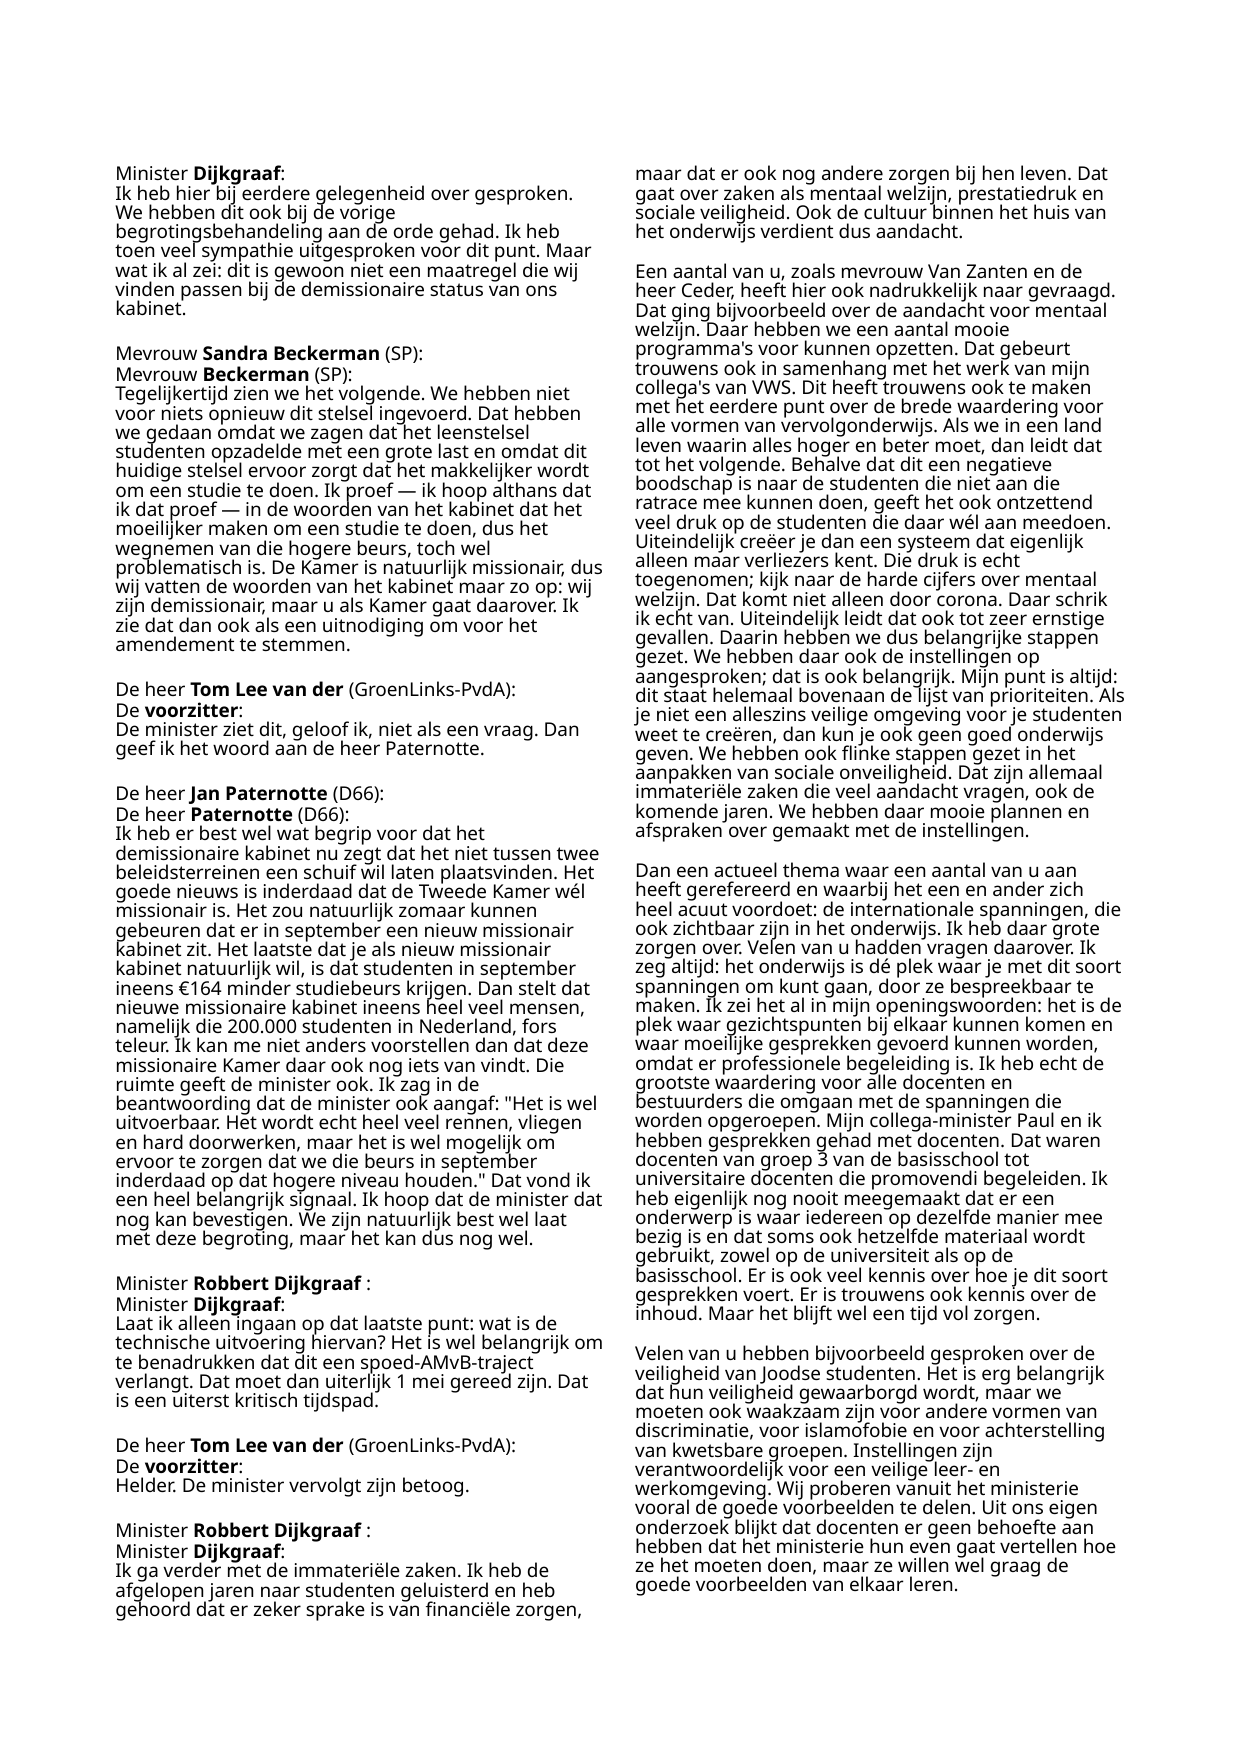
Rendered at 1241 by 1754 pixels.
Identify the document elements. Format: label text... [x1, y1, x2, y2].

text Velen van u hebben bijvoorbeeld gesproken over de veiligheid van Joodse studenten. Het is erg belangrijk dat hun veiligheid gewaarborgd wordt, maar we moeten ook waakzaam zijn voor andere vormen van discriminatie, voor islamofobie en voor achterstelling van kwetsbare groepen. Instellingen zijn verantwoordelijk voor een veilige leer- en werkomgeving. Wij proberen vanuit het ministerie vooral de goede voorbeelden te delen. Uit ons eigen onderzoek blijkt dat docenten er geen behoefte aan hebben dat het ministerie hun even gaat vertellen hoe ze het moeten doen, maar ze willen wel graag de goede voorbeelden van elkaar leren. [635, 1345, 1125, 1596]
text Minister Robbert Dijkgraaf : [115, 1517, 605, 1543]
text Mevrouw Beckerman (SP): [115, 366, 605, 385]
text De heer Paternotte (D66): [115, 806, 605, 825]
text Tegelijkertijd zien we het volgende. We hebben niet voor niets opnieuw dit stelsel ingevoerd. Dat hebben we gedaan omdat we zagen dat het leenstelsel studenten opzadelde met een grote last en omdat dit huidige stelsel ervoor zorgt dat het makkelijker wordt om een studie te doen. Ik proef — ik hoop althans dat ik dat proef — in de woorden van het kabinet dat het moeilijker maken om een studie te doen, dus het wegnemen van die hogere beurs, toch wel problematisch is. De Kamer is natuurlijk missionair, dus wij vatten de woorden van het kabinet maar zo op: wij zijn demissionair, maar u als Kamer gaat daarover. Ik zie dat dan ook als een uitnodiging om voor het amendement te stemmen. [115, 385, 605, 655]
text Laat ik alleen ingaan op dat laatste punt: wat is de technische uitvoering hiervan? Het is wel belangrijk om te benadrukken dat dit een spoed-AMvB-traject verlangt. Dat moet dan uiterlijk 1 mei gereed zijn. Dat is een uiterst kritisch tijdspad. [115, 1315, 605, 1411]
text Minister Robbert Dijkgraaf : [115, 1270, 605, 1296]
text Minister Dijkgraaf: [115, 165, 605, 184]
text Minister Dijkgraaf: [115, 1543, 605, 1562]
text Mevrouw Sandra Beckerman (SP): [115, 340, 605, 366]
text Dan een actueel thema waar een aantal van u aan heeft gerefereerd en waarbij het een en ander zich heel acuut voordoet: de internationale spanningen, die ook zichtbaar zijn in het onderwijs. Ik heb daar grote zorgen over. Velen van u hadden vragen daarover. Ik zeg altijd: het onderwijs is dé plek waar je met dit soort spanningen om kunt gaan, door ze bespreekbaar te maken. Ik zei het al in mijn openingswoorden: het is de plek waar gezichtspunten bij elkaar kunnen komen en waar moeilijke gesprekken gevoerd kunnen worden, omdat er professionele begeleiding is. Ik heb echt de grootste waardering voor alle docenten en bestuurders die omgaan met de spanningen die worden opgeroepen. Mijn collega-minister Paul en ik hebben gesprekken gehad met docenten. Dat waren docenten van groep 3 van de basisschool tot universitaire docenten die promovendi begeleiden. Ik heb eigenlijk nog nooit meegemaakt dat er een onderwerp is waar iedereen op dezelfde manier mee bezig is en dat soms ook hetzelfde materiaal wordt gebruikt, zowel op de universiteit als op de basisschool. Er is ook veel kennis over hoe je dit soort gesprekken voert. Er is trouwens ook kennis over de inhoud. Maar het blijft wel een tijd vol zorgen. [635, 862, 1125, 1324]
text De heer Jan Paternotte (D66): [115, 780, 605, 806]
text Helder. De minister vervolgt zijn betoog. [115, 1477, 605, 1497]
text Ik heb er best wel wat begrip voor dat het demissionaire kabinet nu zegt dat het niet tussen twee beleidsterreinen een schuif wil laten plaatsvinden. Het goede nieuws is inderdaad dat de Tweede Kamer wél missionair is. Het zou natuurlijk zomaar kunnen gebeuren dat er in september een nieuw missionair kabinet zit. Het laatste dat je als nieuw missionair kabinet natuurlijk wil, is dat studenten in september ineens €164 minder studiebeurs krijgen. Dan stelt dat nieuwe missionaire kabinet ineens heel veel mensen, namelijk die 200.000 studenten in Nederland, fors teleur. Ik kan me niet anders voorstellen dan dat deze missionaire Kamer daar ook nog iets van vindt. Die ruimte geeft de minister ook. Ik zag in de beantwoording dat de minister ook aangaf: "Het is wel uitvoerbaar. Het wordt echt heel veel rennen, vliegen en hard doorwerken, maar het is wel mogelijk om ervoor te zorgen dat we die beurs in september inderdaad op dat hogere niveau houden." Dat vond ik een heel belangrijk signaal. Ik hoop dat de minister dat nog kan bevestigen. We zijn natuurlijk best wel laat met deze begroting, maar het kan dus nog wel. [115, 825, 605, 1249]
text maar dat er ook nog andere zorgen bij hen leven. Dat gaat over zaken als mentaal welzijn, prestatiedruk en sociale veiligheid. Ook de cultuur binnen het huis van het onderwijs verdient dus aandacht. [635, 165, 1125, 242]
text Ik ga verder met de immateriële zaken. Ik heb de afgelopen jaren naar studenten geluisterd en heb gehoord dat er zeker sprake is van financiële zorgen, [115, 1562, 605, 1620]
text Minister Dijkgraaf: [115, 1296, 605, 1315]
text De voorzitter: [115, 1458, 605, 1477]
text De heer Tom Lee van der (GroenLinks-PvdA): [115, 676, 605, 702]
text De heer Tom Lee van der (GroenLinks-PvdA): [115, 1432, 605, 1458]
text Ik heb hier bij eerdere gelegenheid over gesproken. We hebben dit ook bij de vorige begrotingsbehandeling aan de orde gehad. Ik heb toen veel sympathie uitgesproken voor dit punt. Maar wat ik al zei: dit is gewoon niet een maatregel die wij vinden passen bij de demissionaire status van ons kabinet. [115, 184, 605, 319]
text De minister ziet dit, geloof ik, niet als een vraag. Dan geef ik het woord aan de heer Paternotte. [115, 721, 605, 759]
text Een aantal van u, zoals mevrouw Van Zanten en de heer Ceder, heeft hier ook nadrukkelijk naar gevraagd. Dat ging bijvoorbeeld over de aandacht voor mentaal welzijn. Daar hebben we een aantal mooie programma's voor kunnen opzetten. Dat gebeurt trouwens ook in samenhang met het werk van mijn collega's van VWS. Dit heeft trouwens ook te maken met het eerdere punt over de brede waardering voor alle vormen van vervolgonderwijs. Als we in een land leven waarin alles hoger en beter moet, dan leidt dat tot het volgende. Behalve dat dit een negatieve boodschap is naar de studenten die niet aan die ratrace mee kunnen doen, geeft het ook ontzettend veel druk op de studenten die daar wél aan meedoen. Uiteindelijk creëer je dan een systeem dat eigenlijk alleen maar verliezers kent. Die druk is echt toegenomen; kijk naar de harde cijfers over mentaal welzijn. Dat komt niet alleen door corona. Daar schrik ik echt van. Uiteindelijk leidt dat ook tot zeer ernstige gevallen. Daarin hebben we dus belangrijke stappen gezet. We hebben daar ook de instellingen op aangesproken; dat is ook belangrijk. Mijn punt is altijd: dit staat helemaal bovenaan de lijst van prioriteiten. Als je niet een alleszins veilige omgeving voor je studenten weet te creëren, dan kun je ook geen goed onderwijs geven. We hebben ook flinke stappen gezet in het aanpakken van sociale onveiligheid. Dat zijn allemaal immateriële zaken die veel aandacht vragen, ook de komende jaren. We hebben daar mooie plannen en afspraken over gemaakt met de instellingen. [635, 263, 1125, 841]
text De voorzitter: [115, 702, 605, 721]
